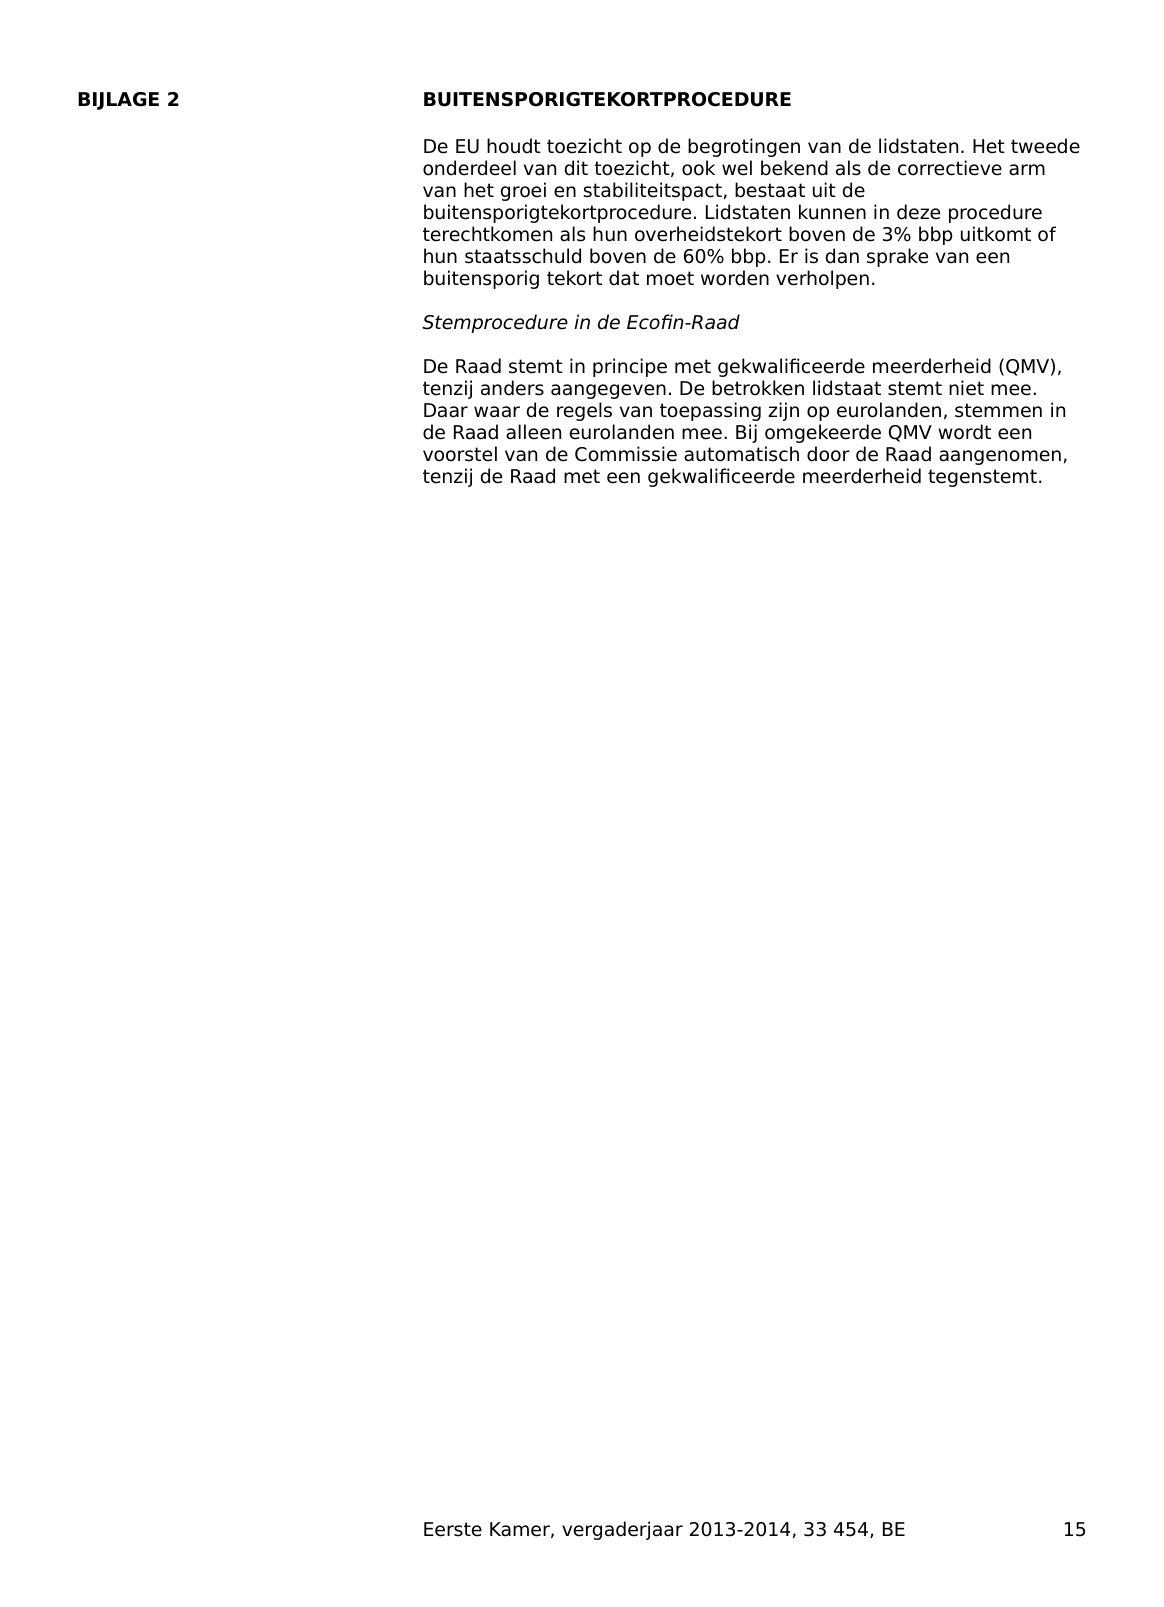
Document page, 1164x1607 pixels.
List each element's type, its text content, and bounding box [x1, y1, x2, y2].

subtitle Stemprocedure in de Ecofin-Raad [422, 312, 1087, 334]
text De Raad stemt in principe met gekwalificeerde meerderheid (QMV), tenzij anders aangegeven. De betrokken lidstaat stemt niet mee. Daar waar de regels van toepassing zijn op eurolanden, stemmen in de Raad alleen eurolanden mee. Bij omgekeerde QMV wordt een voorstel van de Commissie automatisch door de Raad aangenomen, tenzij de Raad met een gekwalificeerde meerderheid tegenstemt. [422, 356, 1087, 488]
subtitle BIJLAGE 2 BUITENSPORIGTEKORTPROCEDURE [77, 89, 1087, 111]
text De EU houdt toezicht op de begrotingen van de lidstaten. Het tweede onderdeel van dit toezicht, ook wel bekend als de correctieve arm van het groei en stabiliteitspact, bestaat uit de buitensporigtekortprocedure. Lidstaten kunnen in deze procedure terechtkomen als hun overheidstekort boven de 3% bbp uitkomt of hun staatsschuld boven de 60% bbp. Er is dan sprake van een buitensporig tekort dat moet worden verholpen. [422, 136, 1087, 290]
